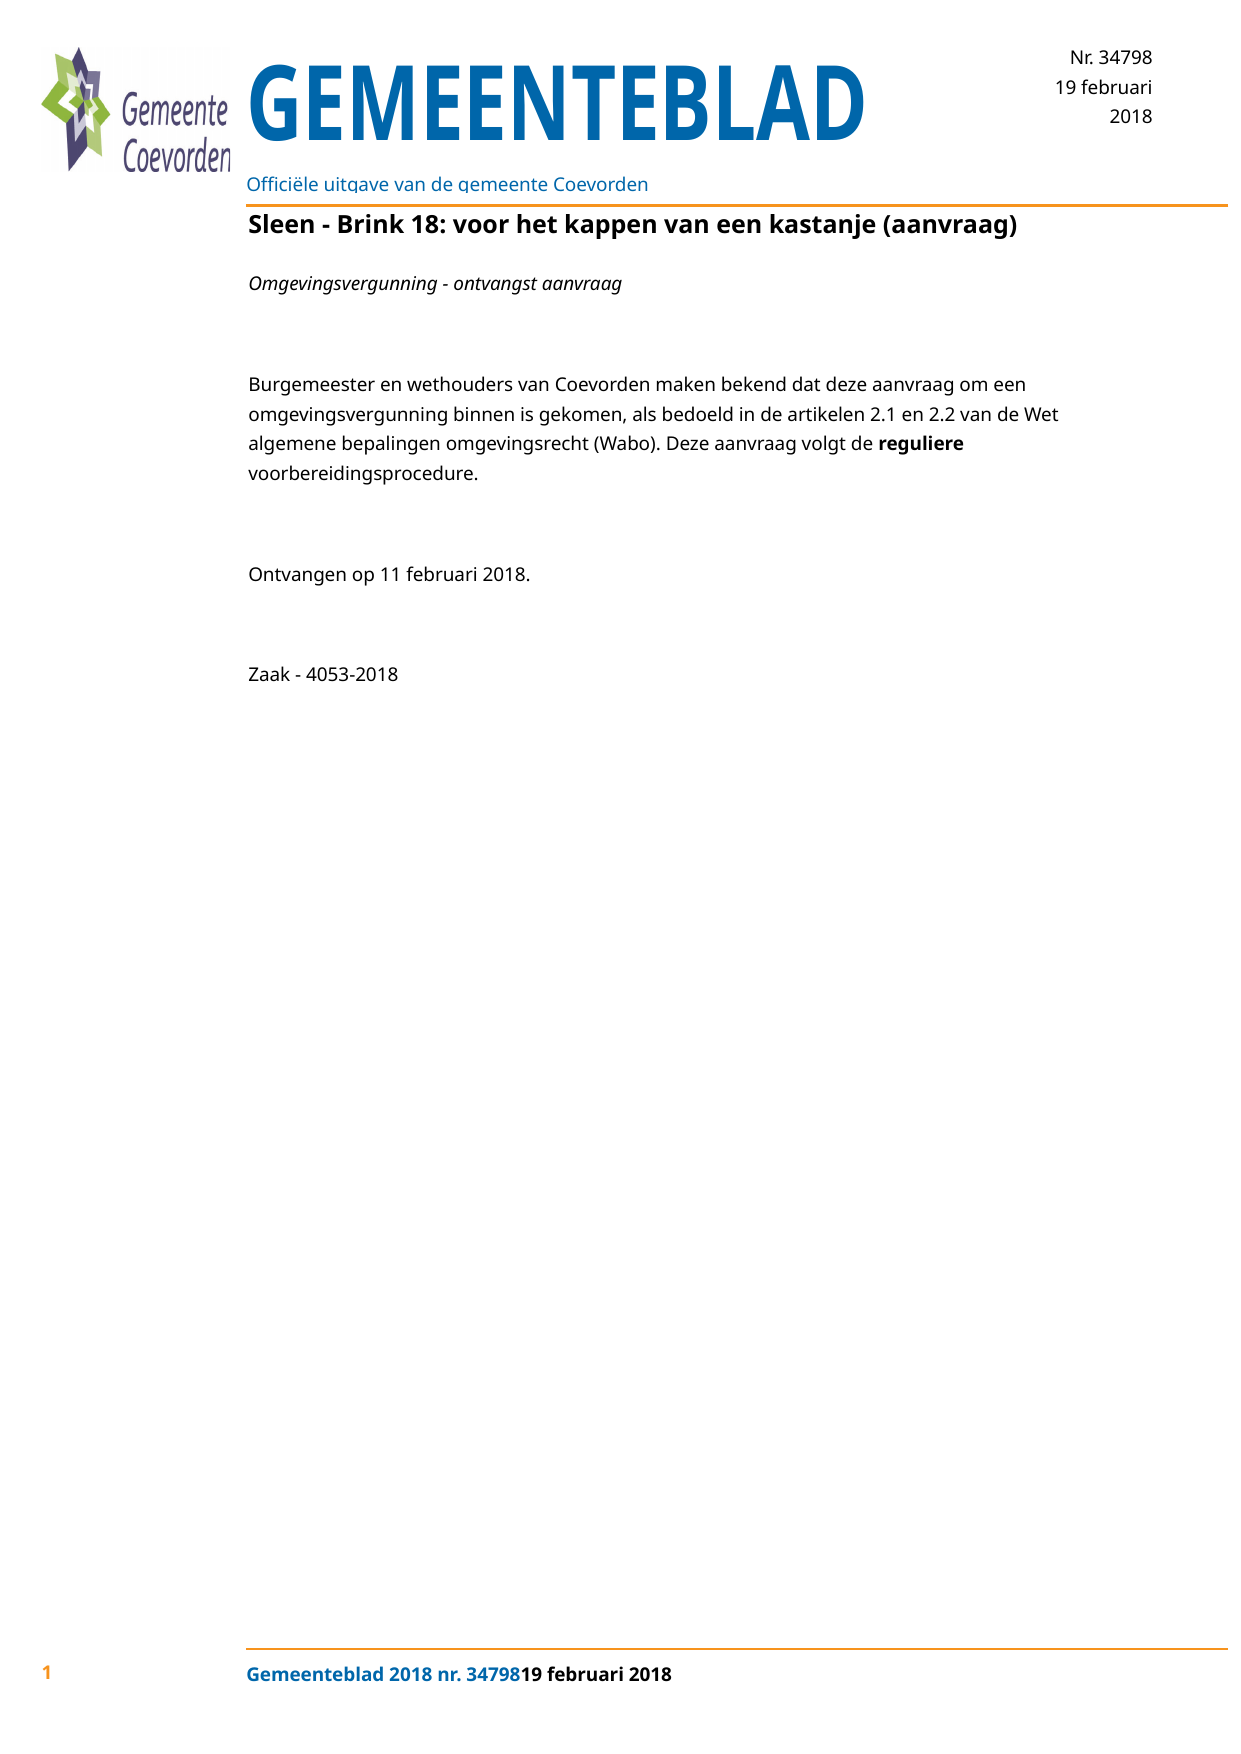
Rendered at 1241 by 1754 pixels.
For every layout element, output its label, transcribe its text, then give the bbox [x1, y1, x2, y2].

text Sleen - Brink 18: voor het kappen van een kastanje (aanvraag) [248, 207, 1152, 241]
picture [41, 47, 231, 172]
text Burgemeester en wethouders van Coevorden maken bekend dat deze aanvraag om een omgevingsvergunning binnen is gekomen, als bedoeld in de artikelen 2.1 en 2.2 van de Wet algemene bepalingen omgevingsrecht (Wabo). Deze aanvraag volgt de reguliere voorbereidingsprocedure. [248, 371, 1152, 486]
text Zaak - 4053-2018 [248, 662, 1152, 687]
text Ontvangen op 11 februari 2018. [248, 561, 1152, 586]
text Omgevingsvergunning - ontvangst aanvraag [248, 270, 1152, 296]
